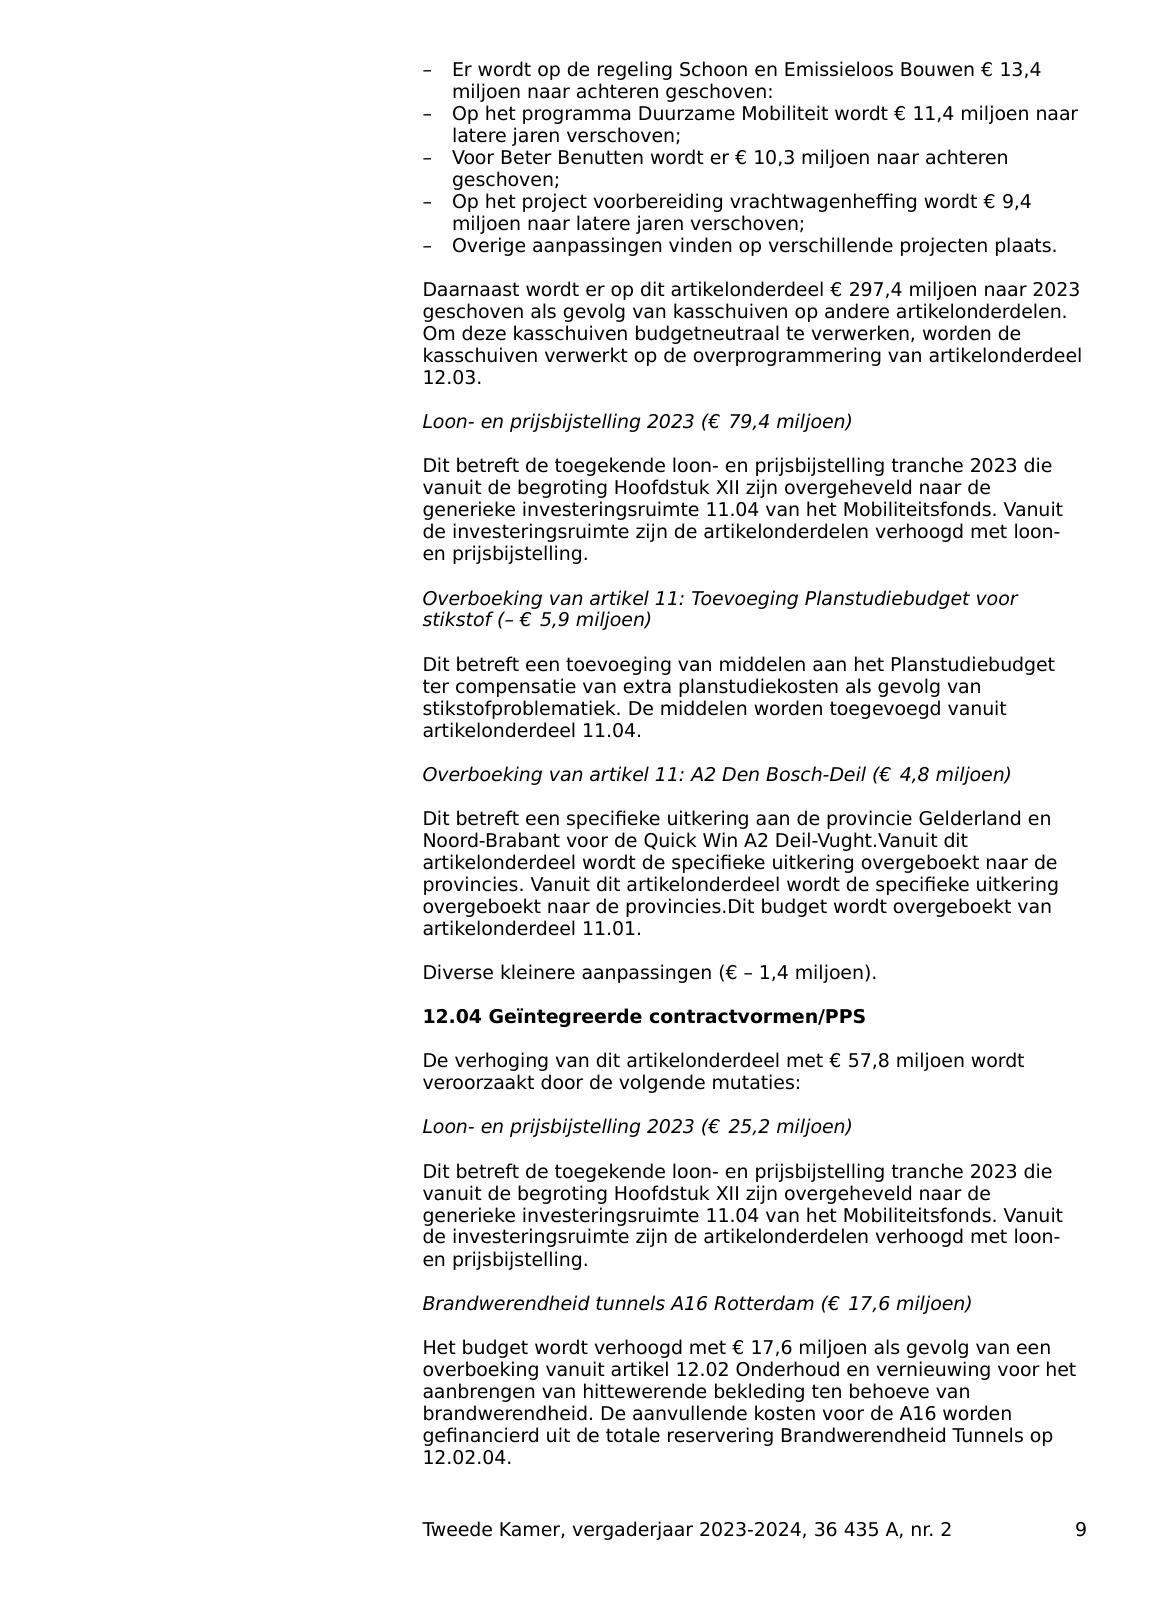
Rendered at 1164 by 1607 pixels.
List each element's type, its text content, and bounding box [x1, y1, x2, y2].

subtitle Brandwerendheid tunnels A16 Rotterdam (€ 17,6 miljoen) [422, 1293, 1087, 1314]
subtitle Overboeking van artikel 11: A2 Den Bosch-Deil (€ 4,8 miljoen) [422, 764, 1087, 786]
text Het budget wordt verhoogd met € 17,6 miljoen als gevolg van een overboeking vanuit artikel 12.02 Onderhoud en vernieuwing voor het aanbrengen van hittewerende bekleding ten behoeve van brandwerendheid. De aanvullende kosten voor de A16 worden gefinancierd uit de totale reservering Brandwerendheid Tunnels op 12.02.04. [422, 1337, 1087, 1469]
text – Op het programma Duurzame Mobiliteit wordt € 11,4 miljoen naar latere jaren verschoven; [422, 103, 1087, 147]
text Dit betreft een toevoeging van middelen aan het Planstudiebudget ter compensatie van extra planstudiekosten als gevolg van stikstofproblematiek. De middelen worden toegevoegd vanuit artikelonderdeel 11.04. [422, 653, 1087, 741]
text – Op het project voorbereiding vrachtwagenheffing wordt € 9,4 miljoen naar latere jaren verschoven; [422, 191, 1087, 235]
text – Overige aanpassingen vinden op verschillende projecten plaats. [422, 235, 1087, 257]
text Diverse kleinere aanpassingen (€ – 1,4 miljoen). [422, 962, 1087, 984]
subtitle Overboeking van artikel 11: Toevoeging Planstudiebudget voor stikstof (– € 5,9 miljoen) [422, 587, 1087, 631]
text Dit betreft de toegekende loon- en prijsbijstelling tranche 2023 die vanuit de begroting Hoofdstuk XII zijn overgeheveld naar de generieke investeringsruimte 11.04 van het Mobiliteitsfonds. Vanuit de investeringsruimte zijn de artikelonderdelen verhoogd met loon- en prijsbijstelling. [422, 1161, 1087, 1270]
text De verhoging van dit artikelonderdeel met € 57,8 miljoen wordt veroorzaakt door de volgende mutaties: [422, 1050, 1087, 1094]
text Daarnaast wordt er op dit artikelonderdeel € 297,4 miljoen naar 2023 geschoven als gevolg van kasschuiven op andere artikelonderdelen. Om deze kasschuiven budgetneutraal te verwerken, worden de kasschuiven verwerkt op de overprogrammering van artikelonderdeel 12.03. [422, 279, 1087, 389]
subtitle Loon- en prijsbijstelling 2023 (€ 25,2 miljoen) [422, 1116, 1087, 1138]
text Dit betreft een specifieke uitkering aan de provincie Gelderland en Noord-Brabant voor de Quick Win A2 Deil-Vught.Vanuit dit artikelonderdeel wordt de specifieke uitkering overgeboekt naar de provincies. Vanuit dit artikelonderdeel wordt de specifieke uitkering overgeboekt naar de provincies.Dit budget wordt overgeboekt van artikelonderdeel 11.01. [422, 808, 1087, 940]
subtitle Loon- en prijsbijstelling 2023 (€ 79,4 miljoen) [422, 411, 1087, 433]
text – Er wordt op de regeling Schoon en Emissieloos Bouwen € 13,4 miljoen naar achteren geschoven: [422, 59, 1087, 103]
text Dit betreft de toegekende loon- en prijsbijstelling tranche 2023 die vanuit de begroting Hoofdstuk XII zijn overgeheveld naar de generieke investeringsruimte 11.04 van het Mobiliteitsfonds. Vanuit de investeringsruimte zijn de artikelonderdelen verhoogd met loon- en prijsbijstelling. [422, 455, 1087, 565]
text – Voor Beter Benutten wordt er € 10,3 miljoen naar achteren geschoven; [422, 147, 1087, 191]
subtitle 12.04 Geïntegreerde contractvormen/PPS [422, 1006, 1087, 1028]
